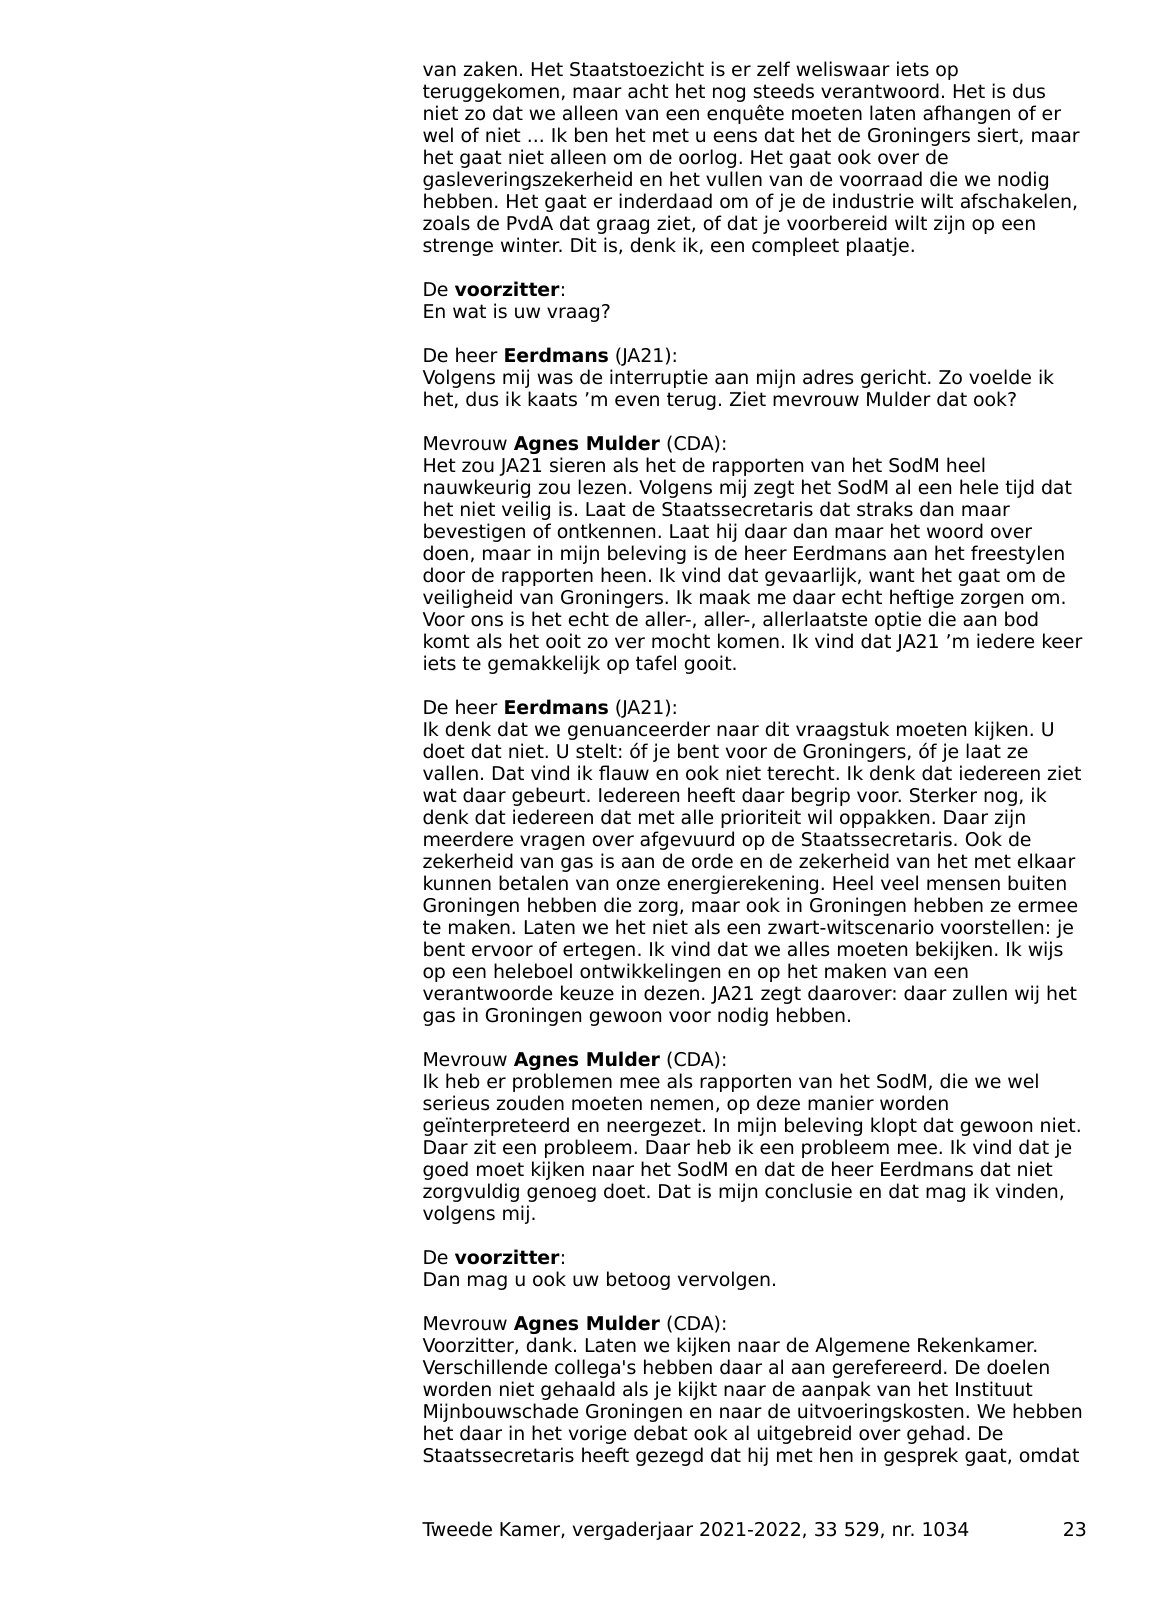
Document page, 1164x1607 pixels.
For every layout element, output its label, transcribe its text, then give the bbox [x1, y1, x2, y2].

text Ik heb er problemen mee als rapporten van het SodM, die we wel serieus zouden moeten nemen, op deze manier worden geïnterpreteerd en neergezet. In mijn beleving klopt dat gewoon niet. Daar zit een probleem. Daar heb ik een probleem mee. Ik vind dat je goed moet kijken naar het SodM en dat de heer Eerdmans dat niet zorgvuldig genoeg doet. Dat is mijn conclusie en dat mag ik vinden, volgens mij. [422, 1071, 1087, 1225]
text Volgens mij was de interruptie aan mijn adres gericht. Zo voelde ik het, dus ik kaats ’m even terug. Ziet mevrouw Mulder dat ook? [422, 367, 1087, 411]
text Het zou JA21 sieren als het de rapporten van het SodM heel nauwkeurig zou lezen. Volgens mij zegt het SodM al een hele tijd dat het niet veilig is. Laat de Staatssecretaris dat straks dan maar bevestigen of ontkennen. Laat hij daar dan maar het woord over doen, maar in mijn beleving is de heer Eerdmans aan het freestylen door de rapporten heen. Ik vind dat gevaarlijk, want het gaat om de veiligheid van Groningers. Ik maak me daar echt heftige zorgen om. Voor ons is het echt de aller-, aller-, allerlaatste optie die aan bod komt als het ooit zo ver mocht komen. Ik vind dat JA21 ’m iedere keer iets te gemakkelijk op tafel gooit. [422, 455, 1087, 675]
text Dan mag u ook uw betoog vervolgen. [422, 1269, 1087, 1291]
text Mevrouw Agnes Mulder (CDA): [422, 433, 1087, 455]
text Ik denk dat we genuanceerder naar dit vraagstuk moeten kijken. U doet dat niet. U stelt: óf je bent voor de Groningers, óf je laat ze vallen. Dat vind ik flauw en ook niet terecht. Ik denk dat iedereen ziet wat daar gebeurt. Iedereen heeft daar begrip voor. Sterker nog, ik denk dat iedereen dat met alle prioriteit wil oppakken. Daar zijn meerdere vragen over afgevuurd op de Staatssecretaris. Ook de zekerheid van gas is aan de orde en de zekerheid van het met elkaar kunnen betalen van onze energierekening. Heel veel mensen buiten Groningen hebben die zorg, maar ook in Groningen hebben ze ermee te maken. Laten we het niet als een zwart-witscenario voorstellen: je bent ervoor of ertegen. Ik vind dat we alles moeten bekijken. Ik wijs op een heleboel ontwikkelingen en op het maken van een verantwoorde keuze in dezen. JA21 zegt daarover: daar zullen wij het gas in Groningen gewoon voor nodig hebben. [422, 719, 1087, 1027]
text Voorzitter, dank. Laten we kijken naar de Algemene Rekenkamer. Verschillende collega's hebben daar al aan gerefereerd. De doelen worden niet gehaald als je kijkt naar de aanpak van het Instituut Mijnbouwschade Groningen en naar de uitvoeringskosten. We hebben het daar in het vorige debat ook al uitgebreid over gehad. De Staatssecretaris heeft gezegd dat hij met hen in gesprek gaat, omdat [422, 1335, 1087, 1467]
text De heer Eerdmans (JA21): [422, 345, 1087, 367]
text En wat is uw vraag? [422, 301, 1087, 323]
text De heer Eerdmans (JA21): [422, 697, 1087, 719]
text De voorzitter: [422, 279, 1087, 301]
text van zaken. Het Staatstoezicht is er zelf weliswaar iets op teruggekomen, maar acht het nog steeds verantwoord. Het is dus niet zo dat we alleen van een enquête moeten laten afhangen of er wel of niet ... Ik ben het met u eens dat het de Groningers siert, maar het gaat niet alleen om de oorlog. Het gaat ook over de gasleveringszekerheid en het vullen van de voorraad die we nodig hebben. Het gaat er inderdaad om of je de industrie wilt afschakelen, zoals de PvdA dat graag ziet, of dat je voorbereid wilt zijn op een strenge winter. Dit is, denk ik, een compleet plaatje. [422, 59, 1087, 257]
text Mevrouw Agnes Mulder (CDA): [422, 1313, 1087, 1335]
text De voorzitter: [422, 1247, 1087, 1269]
text Mevrouw Agnes Mulder (CDA): [422, 1049, 1087, 1071]
